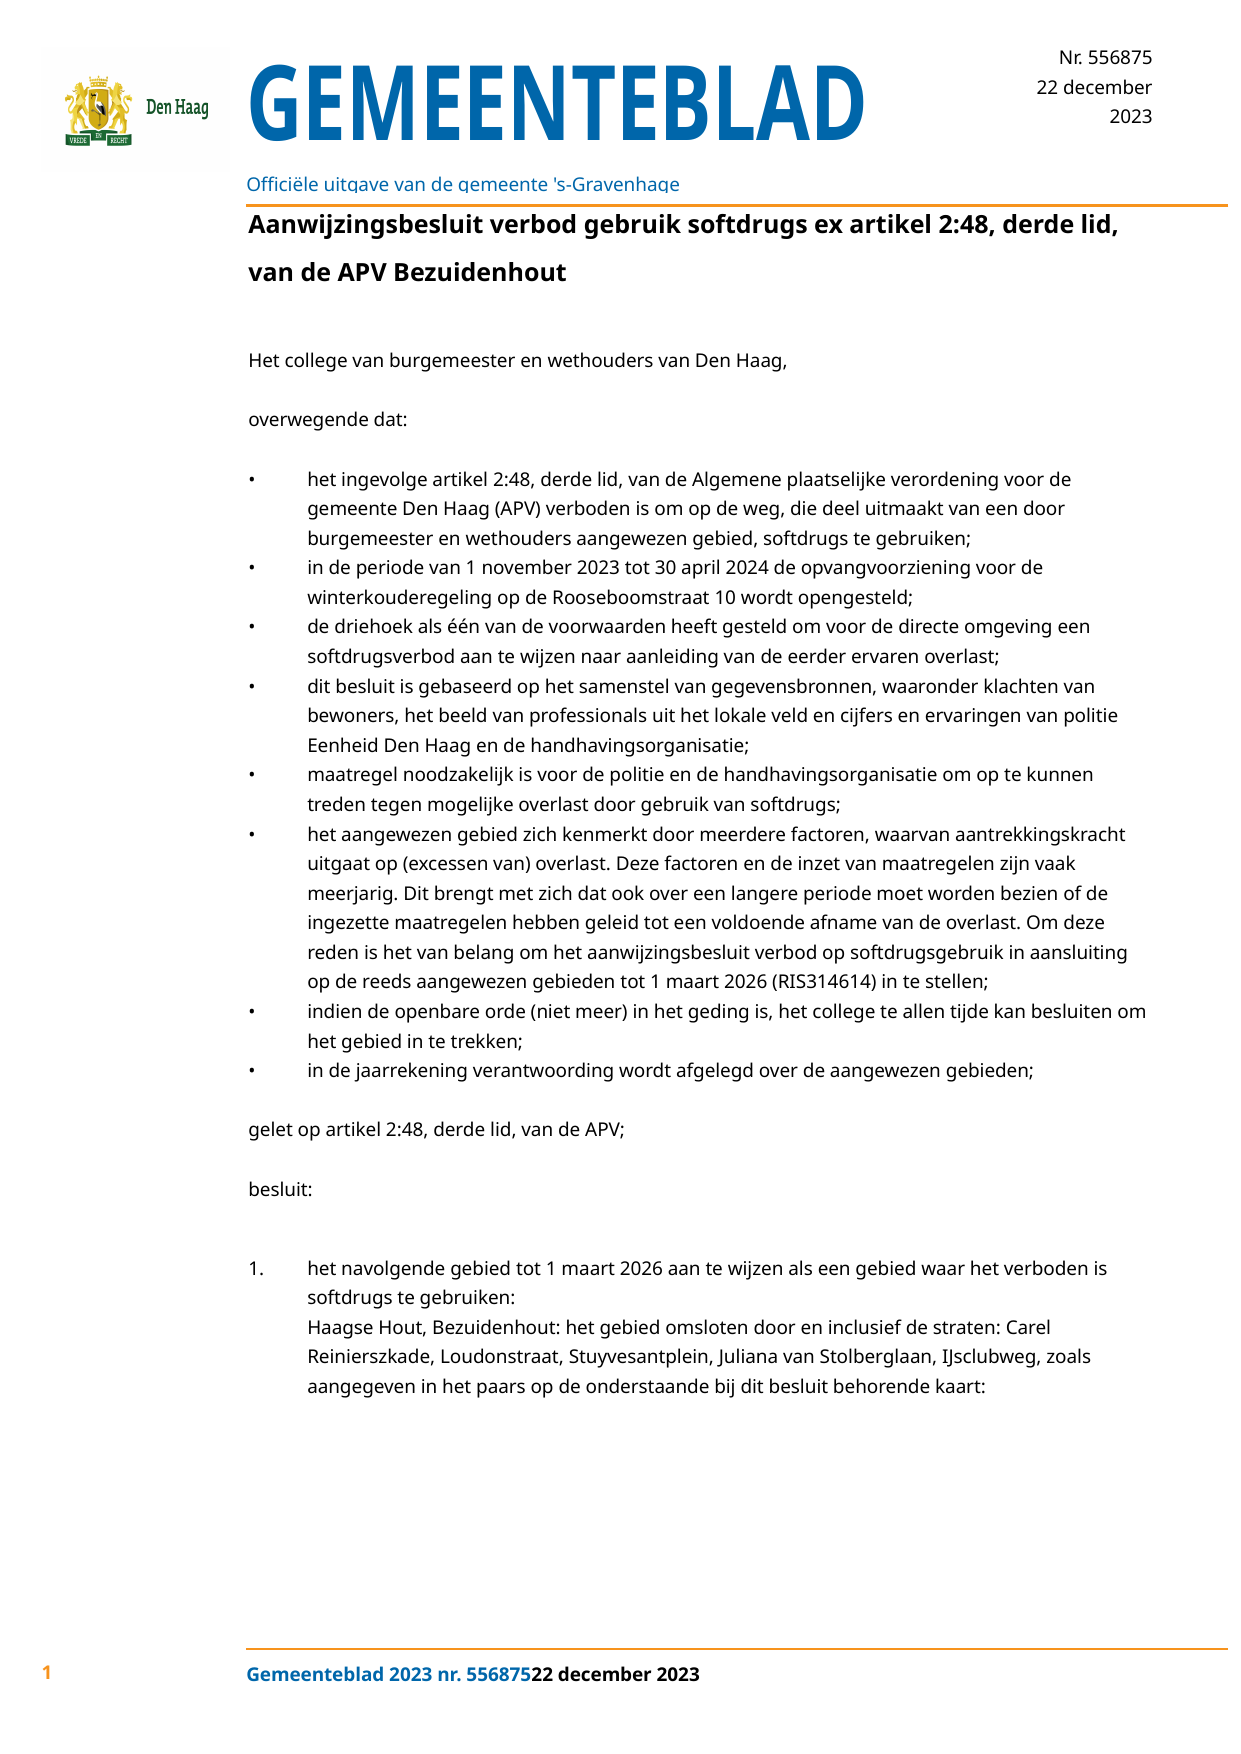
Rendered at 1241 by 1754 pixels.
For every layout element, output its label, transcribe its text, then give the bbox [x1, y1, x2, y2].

list de driehoek als één van de voorwaarden heeft gesteld om voor de directe omgeving een softdrugsverbod aan te wijzen naar aanleiding van de eerder ervaren overlast; [248, 614, 1152, 669]
list maatregel noodzakelijk is voor de politie en de handhavingsorganisatie om op te kunnen treden tegen mogelijke overlast door gebruik van softdrugs; [248, 762, 1152, 817]
list het aangewezen gebied zich kenmerkt door meerdere factoren, waarvan aantrekkingskracht uitgaat op (excessen van) overlast. Deze factoren en de inzet van maatregelen zijn vaak meerjarig. Dit brengt met zich dat ook over een langere periode moet worden bezien of de ingezette maatregelen hebben geleid tot een voldoende afname van de overlast. Om deze reden is het van belang om het aanwijzingsbesluit verbod op softdrugsgebruik in aansluiting op de reeds aangewezen gebieden tot 1 maart 2026 (RIS314614) in te stellen; [248, 821, 1152, 994]
list indien de openbare orde (niet meer) in het geding is, het college te allen tijde kan besluiten om het gebied in te trekken; [248, 998, 1152, 1054]
text overwegende dat: [248, 407, 1152, 432]
text Aanwijzingsbesluit verbod gebruik softdrugs ex artikel 2:48, derde lid, van de APV Bezuidenhout [248, 207, 1152, 288]
list in de jaarrekening verantwoording wordt afgelegd over de aangewezen gebieden; [248, 1057, 1152, 1083]
list dit besluit is gebaseerd op het samenstel van gegevensbronnen, waaronder klachten van bewoners, het beeld van professionals uit het lokale veld en cijfers en ervaringen van politie Eenheid Den Haag en de handhavingsorganisatie; [248, 673, 1152, 758]
list het ingevolge artikel 2:48, derde lid, van de Algemene plaatselijke verordening voor de gemeente Den Haag (APV) verboden is om op de weg, die deel uitmaakt van een door burgemeester en wethouders aangewezen gebied, softdrugs te gebruiken; [248, 466, 1152, 551]
list Haagse Hout, Bezuidenhout: het gebied omsloten door en inclusief de straten: Carel Reinierszkade, Loudonstraat, Stuyvesantplein, Juliana van Stolberglaan, IJsclubweg, zoals aangegeven in het paars op de onderstaande bij dit besluit behorende kaart: [248, 1314, 1152, 1399]
text gelet op artikel 2:48, derde lid, van de APV; [248, 1117, 1152, 1142]
picture [41, 47, 231, 172]
text besluit: [248, 1176, 1152, 1202]
list in de periode van 1 november 2023 tot 30 april 2024 de opvangvoorziening voor de winterkouderegeling op de Rooseboomstraat 10 wordt opengesteld; [248, 554, 1152, 610]
list het navolgende gebied tot 1 maart 2026 aan te wijzen als een gebied waar het verboden is softdrugs te gebruiken: [248, 1255, 1152, 1310]
text Het college van burgemeester en wethouders van Den Haag, [248, 347, 1152, 373]
